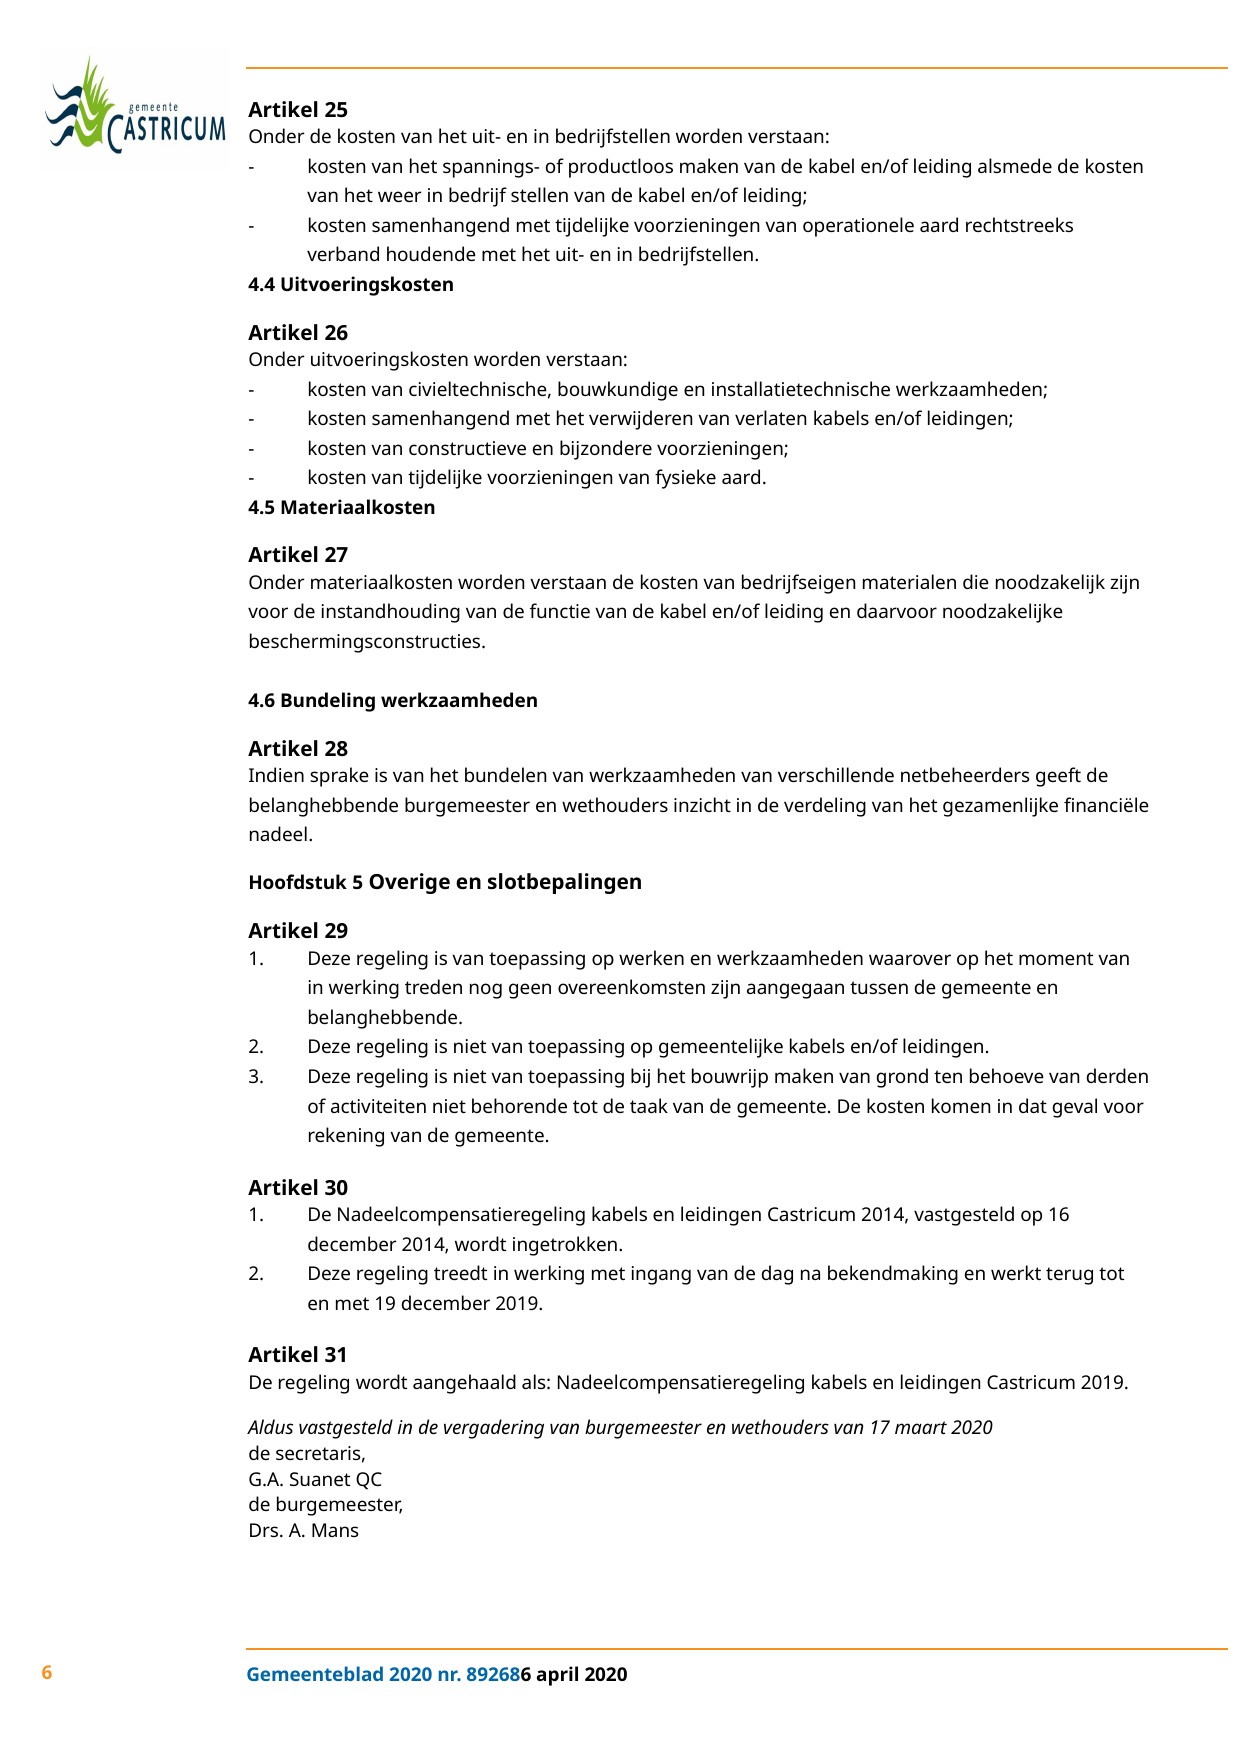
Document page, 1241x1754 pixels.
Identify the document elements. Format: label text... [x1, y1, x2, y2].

text Indien sprake is van het bundelen van werkzaamheden van verschillende netbeheerders geeft de belanghebbende burgemeester en wethouders inzicht in de verdeling van het gezamenlijke financiële nadeel. [248, 762, 1152, 847]
text 4.6 Bundeling werkzaamheden [248, 687, 1152, 713]
text De regeling wordt aangehaald als: Nadeelcompensatieregeling kabels en leidingen Castricum 2019. [248, 1369, 1152, 1394]
text G.A. Suanet QC [248, 1466, 1152, 1492]
text 4.4 Uitvoeringskosten [248, 271, 1152, 297]
text Artikel 27 [248, 541, 1152, 569]
list Deze regeling is niet van toepassing op gemeentelijke kabels en/of leidingen. [248, 1034, 1152, 1059]
list kosten van tijdelijke voorzieningen van fysieke aard. [248, 464, 1152, 490]
text Artikel 30 [248, 1173, 1152, 1201]
text Onder uitvoeringskosten worden verstaan: [248, 346, 1152, 372]
list kosten samenhangend met het verwijderen van verlaten kabels en/of leidingen; [248, 405, 1152, 431]
text Artikel 28 [248, 734, 1152, 762]
text de burgemeester, [248, 1492, 1152, 1517]
list kosten van constructieve en bijzondere voorzieningen; [248, 435, 1152, 461]
text Artikel 26 [248, 318, 1152, 346]
text Artikel 29 [248, 916, 1152, 945]
text Onder materiaalkosten worden verstaan de kosten van bedrijfseigen materialen die noodzakelijk zijn voor de instandhouding van de functie van de kabel en/of leiding en daarvoor noodzakelijke beschermingsconstructies. [248, 569, 1152, 654]
text de secretaris, [248, 1440, 1152, 1466]
list Deze regeling is van toepassing op werken en werkzaamheden waarover op het moment van in werking treden nog geen overeenkomsten zijn aangegaan tussen de gemeente en belanghebbende. [248, 945, 1152, 1030]
text 4.5 Materiaalkosten [248, 494, 1152, 520]
text Artikel 31 [248, 1340, 1152, 1369]
text Drs. A. Mans [248, 1517, 1152, 1543]
list kosten van het spannings- of productloos maken van de kabel en/of leiding alsmede de kosten van het weer in bedrijf stellen van de kabel en/of leiding; [248, 153, 1152, 208]
list De Nadeelcompensatieregeling kabels en leidingen Castricum 2014, vastgesteld op 16 december 2014, wordt ingetrokken. [248, 1201, 1152, 1257]
list kosten van civieltechnische, bouwkundige en installatietechnische werkzaamheden; [248, 376, 1152, 401]
list Deze regeling treedt in werking met ingang van de dag na bekendmaking en werkt terug tot en met 19 december 2019. [248, 1260, 1152, 1316]
picture [41, 47, 231, 172]
text Hoofdstuk 5 Overige en slotbepalingen [248, 867, 1152, 896]
text Onder de kosten van het uit- en in bedrijfstellen worden verstaan: [248, 123, 1152, 149]
list Deze regeling is niet van toepassing bij het bouwrijp maken van grond ten behoeve van derden of activiteiten niet behorende tot de taak van de gemeente. De kosten komen in dat geval voor rekening van de gemeente. [248, 1063, 1152, 1148]
list kosten samenhangend met tijdelijke voorzieningen van operationele aard rechtstreeks verband houdende met het uit- en in bedrijfstellen. [248, 212, 1152, 267]
text Artikel 25 [248, 95, 1152, 123]
text Aldus vastgesteld in de vergadering van burgemeester en wethouders van 17 maart 2020 [248, 1414, 1152, 1440]
